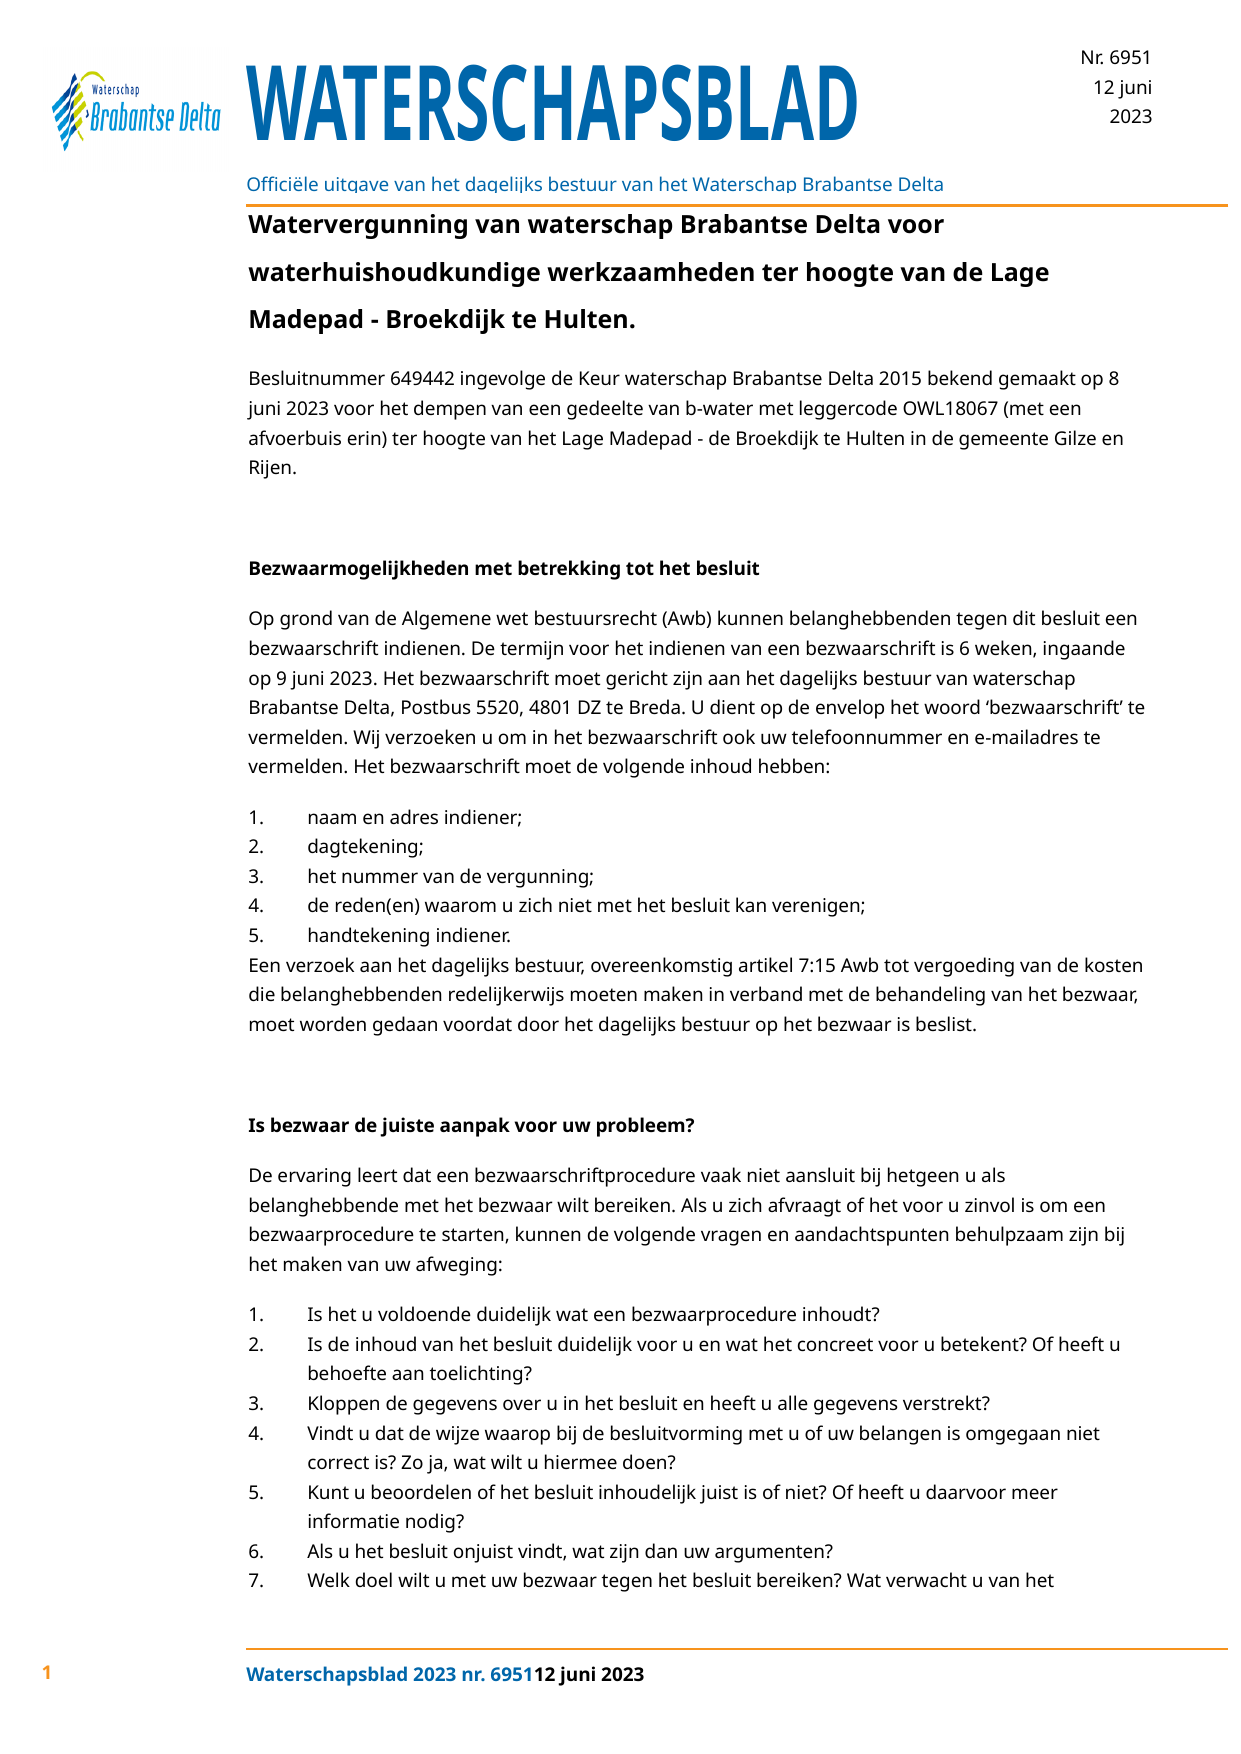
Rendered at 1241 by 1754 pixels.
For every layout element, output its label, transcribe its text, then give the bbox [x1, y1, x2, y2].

list het nummer van de vergunning; [248, 863, 1152, 889]
list dagtekening; [248, 833, 1152, 859]
text Bezwaarmogelijkheden met betrekking tot het besluit [248, 555, 1152, 581]
list Kloppen de gegevens over u in het besluit en heeft u alle gegevens verstrekt? [248, 1390, 1152, 1416]
list handtekening indiener. [248, 922, 1152, 948]
list Welk doel wilt u met uw bezwaar tegen het besluit bereiken? Wat verwacht u van het [248, 1568, 1152, 1593]
list Is de inhoud van het besluit duidelijk voor u en wat het concreet voor u betekent? Of heeft u behoefte aan toelichting? [248, 1331, 1152, 1386]
text Een verzoek aan het dagelijks bestuur, overeenkomstig artikel 7:15 Awb tot vergoeding van de kosten die belanghebbenden redelijkerwijs moeten maken in verband met de behandeling van het bezwaar, moet worden gedaan voordat door het dagelijks bestuur op het bezwaar is beslist. [248, 952, 1152, 1037]
list de reden(en) waarom u zich niet met het besluit kan verenigen; [248, 893, 1152, 918]
text Is bezwaar de juiste aanpak voor uw probleem? [248, 1112, 1152, 1137]
list Is het u voldoende duidelijk wat een bezwaarprocedure inhoudt? [248, 1301, 1152, 1327]
picture [41, 47, 231, 172]
list Als u het besluit onjuist vindt, wat zijn dan uw argumenten? [248, 1538, 1152, 1564]
list Kunt u beoordelen of het besluit inhoudelijk juist is of niet? Of heeft u daarvoor meer informatie nodig? [248, 1479, 1152, 1534]
text Op grond van de Algemene wet bestuursrecht (Awb) kunnen belanghebbenden tegen dit besluit een bezwaarschrift indienen. De termijn voor het indienen van een bezwaarschrift is 6 weken, ingaande op 9 juni 2023. Het bezwaarschrift moet gericht zijn aan het dagelijks bestuur van waterschap Brabantse Delta, Postbus 5520, 4801 DZ te Breda. U dient op de envelop het woord ‘bezwaarschrift’ te vermelden. Wij verzoeken u om in het bezwaarschrift ook uw telefoonnummer en e‑mailadres te vermelden. Het bezwaarschrift moet de volgende inhoud hebben: [248, 606, 1152, 779]
text De ervaring leert dat een bezwaarschriftprocedure vaak niet aansluit bij hetgeen u als belanghebbende met het bezwaar wilt bereiken. Als u zich afvraagt of het voor u zinvol is om een bezwaarprocedure te starten, kunnen de volgende vragen en aandachtspunten behulpzaam zijn bij het maken van uw afweging: [248, 1162, 1152, 1277]
list Vindt u dat de wijze waarop bij de besluitvorming met u of uw belangen is omgegaan niet correct is? Zo ja, wat wilt u hiermee doen? [248, 1420, 1152, 1475]
text Watervergunning van waterschap Brabantse Delta voor waterhuishoudkundige werkzaamheden ter hoogte van de Lage Madepad - Broekdijk te Hulten. [248, 207, 1152, 336]
text Besluitnummer 649442 ingevolge de Keur waterschap Brabantse Delta 2015 bekend gemaakt op 8 juni 2023 voor het dempen van een gedeelte van b-water met leggercode OWL18067 (met een afvoerbuis erin) ter hoogte van het Lage Madepad - de Broekdijk te Hulten in de gemeente Gilze en Rijen. [248, 366, 1152, 480]
list naam en adres indiener; [248, 804, 1152, 829]
